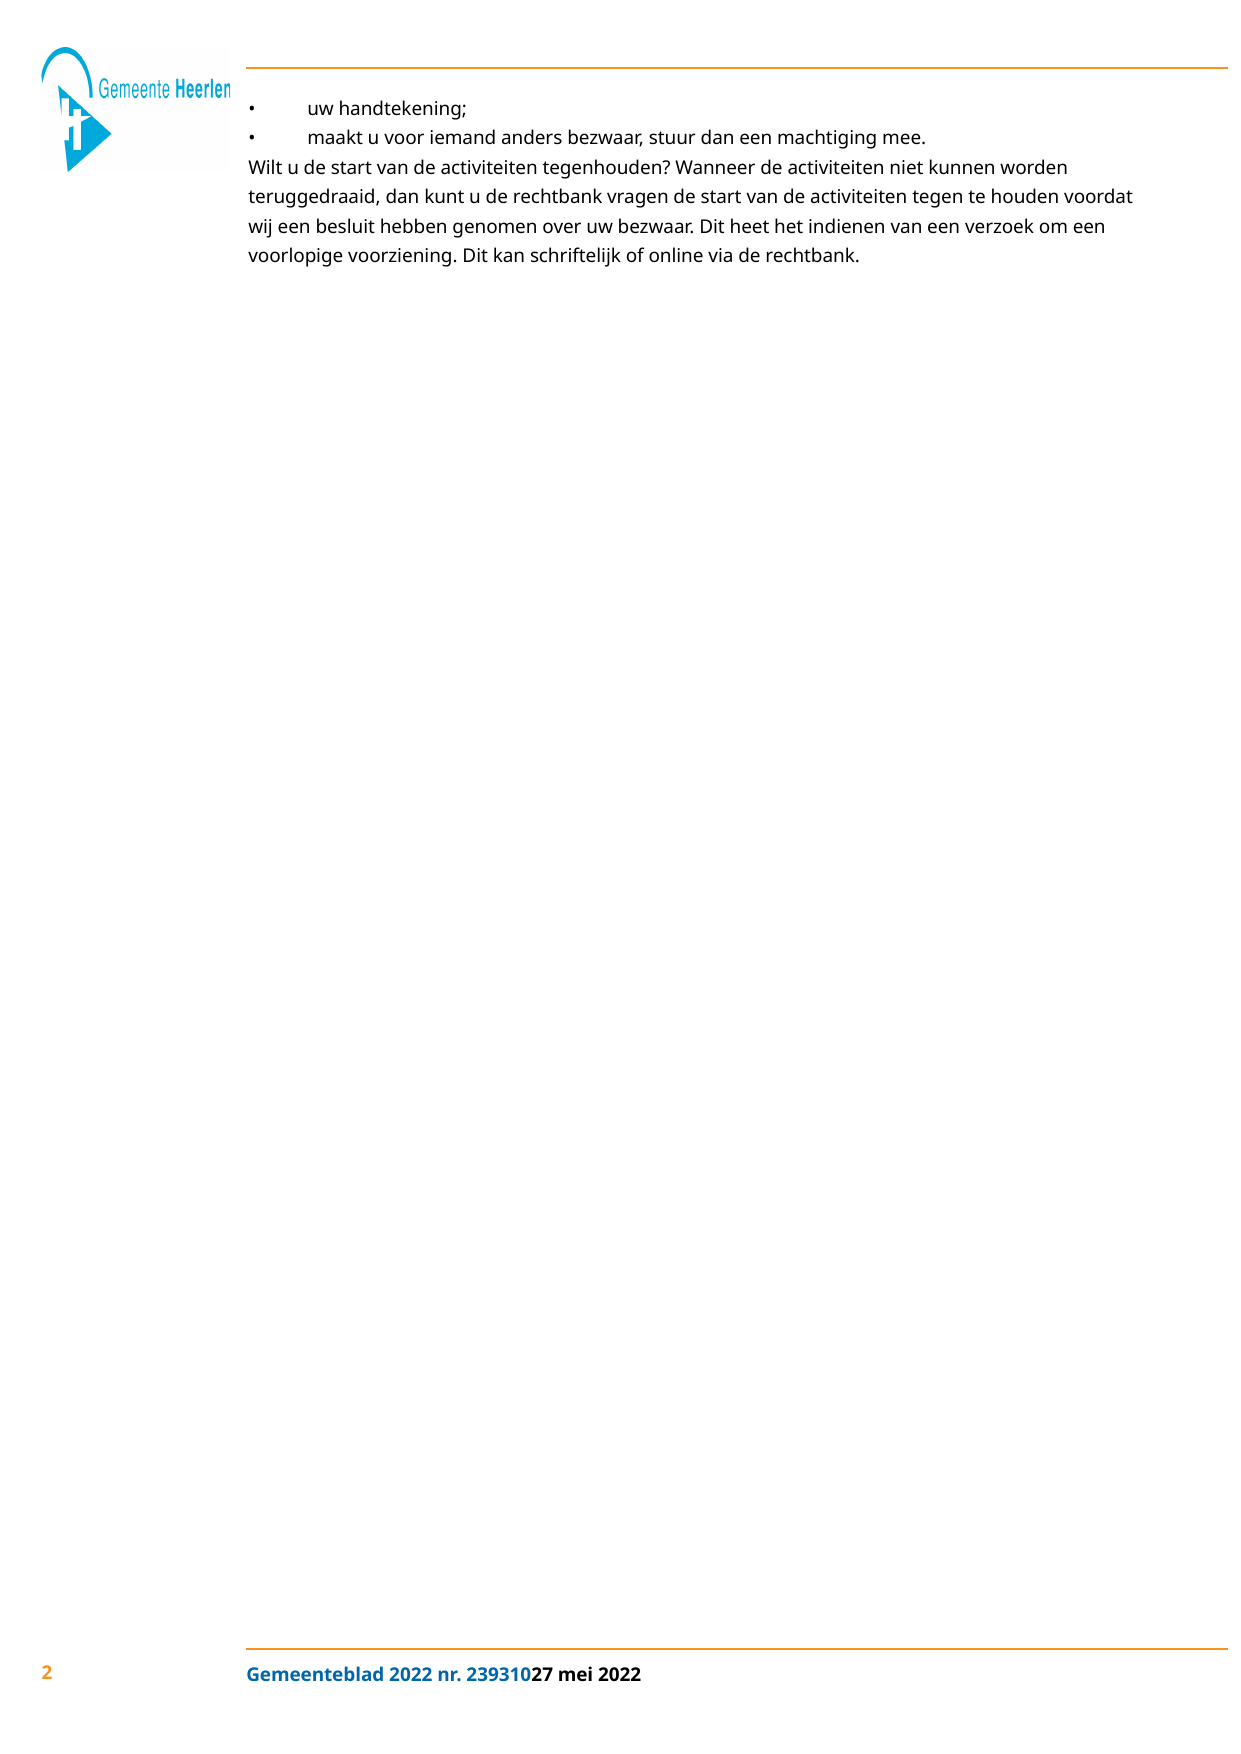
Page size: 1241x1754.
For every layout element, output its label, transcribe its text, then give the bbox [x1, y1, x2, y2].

list maakt u voor iemand anders bezwaar, stuur dan een machtiging mee. [248, 124, 1152, 150]
text Wilt u de start van de activiteiten tegenhouden? Wanneer de activiteiten niet kunnen worden teruggedraaid, dan kunt u de rechtbank vragen de start van de activiteiten tegen te houden voordat wij een besluit hebben genomen over uw bezwaar. Dit heet het indienen van een verzoek om een voorlopige voorziening. Dit kan schriftelijk of online via de rechtbank. [248, 154, 1152, 268]
picture [41, 47, 59, 70]
picture [41, 47, 231, 172]
list uw handtekening; [248, 95, 1152, 121]
